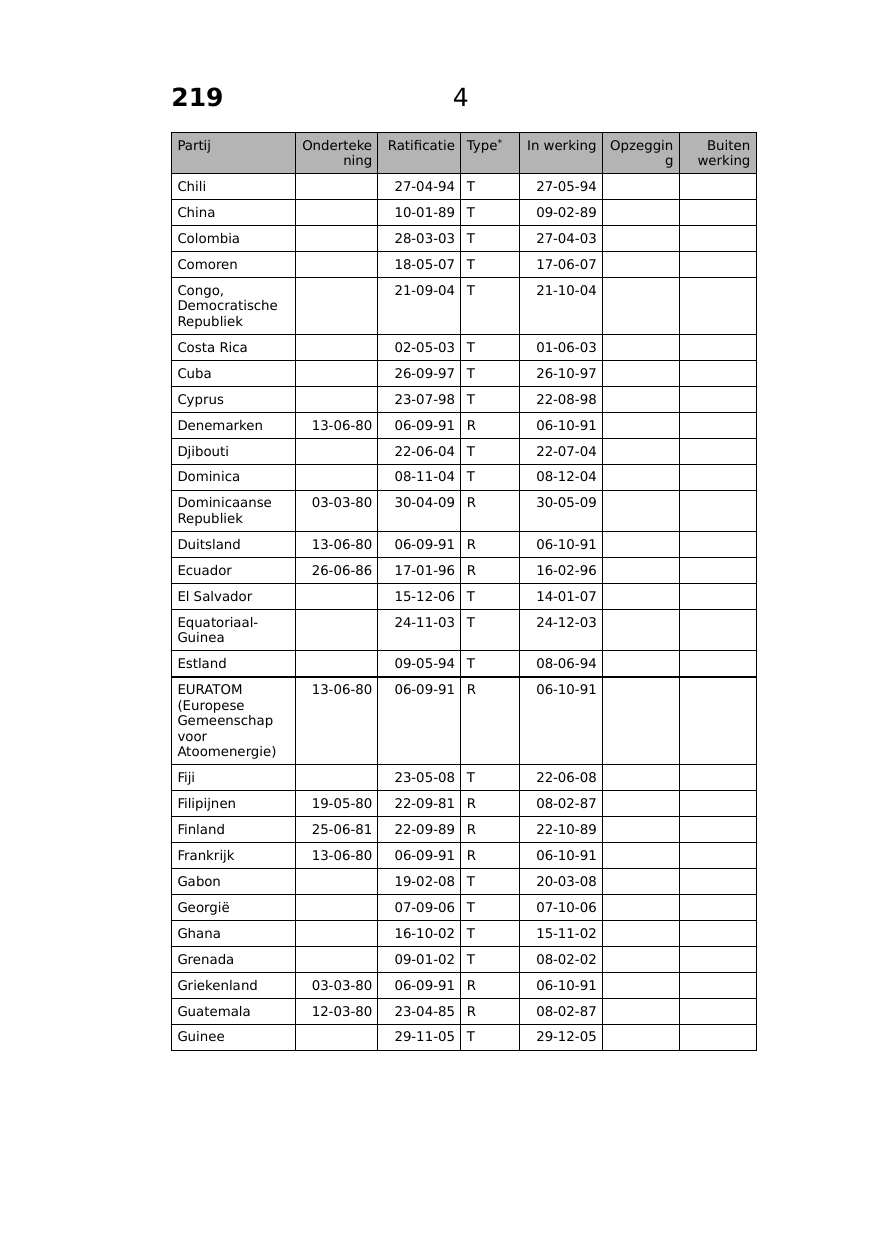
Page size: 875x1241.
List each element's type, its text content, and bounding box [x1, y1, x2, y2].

table_cell [680, 200, 756, 225]
table_cell 18-05-07 [378, 252, 460, 277]
table_cell T [461, 174, 519, 199]
table_cell Cyprus [172, 387, 295, 412]
table_cell 06-10-91 [520, 532, 602, 557]
table_cell 06-10-91 [520, 843, 602, 868]
table_cell 06-10-91 [520, 678, 602, 764]
table_cell 22-08-98 [520, 387, 602, 412]
table_cell Grenada [172, 947, 295, 972]
table_header Type* [461, 133, 519, 173]
table_header Ondertekening [296, 133, 377, 173]
table_cell Guatemala [172, 999, 295, 1024]
table_cell [603, 791, 679, 816]
table_cell T [461, 947, 519, 972]
table_cell 06-10-91 [520, 973, 602, 998]
table_cell Ecuador [172, 558, 295, 583]
table_cell Georgië [172, 895, 295, 920]
table_cell Chili [172, 174, 295, 199]
table_cell 07-09-06 [378, 895, 460, 920]
table_cell [296, 1025, 377, 1050]
table_cell 19-02-08 [378, 869, 460, 894]
table_cell 27-04-94 [378, 174, 460, 199]
table_cell 26-06-86 [296, 558, 377, 583]
table_header Ratificatie [378, 133, 460, 173]
table_cell [296, 584, 377, 609]
table_header Buiten werking [680, 133, 756, 173]
table_cell [680, 610, 756, 650]
table_cell [680, 335, 756, 360]
table_cell 21-10-04 [520, 278, 602, 334]
table_cell [603, 947, 679, 972]
table_cell 29-12-05 [520, 1025, 602, 1050]
table_cell 25-06-81 [296, 817, 377, 842]
table_cell 27-04-03 [520, 226, 602, 251]
table_cell Comoren [172, 252, 295, 277]
table_cell [296, 200, 377, 225]
table_cell T [461, 1025, 519, 1050]
table_cell [296, 895, 377, 920]
table_cell 08-06-94 [520, 651, 602, 676]
table_cell [296, 387, 377, 412]
table_cell [603, 765, 679, 790]
table_cell R [461, 532, 519, 557]
table_cell 28-03-03 [378, 226, 460, 251]
table_cell [603, 491, 679, 531]
table_cell 26-10-97 [520, 361, 602, 386]
table_cell [603, 610, 679, 650]
table_cell Griekenland [172, 973, 295, 998]
table_cell T [461, 278, 519, 334]
table_cell 09-01-02 [378, 947, 460, 972]
table_cell 06-09-91 [378, 532, 460, 557]
table_cell [680, 895, 756, 920]
table_cell [680, 843, 756, 868]
table_cell [296, 947, 377, 972]
table_cell [603, 439, 679, 464]
table_cell 17-01-96 [378, 558, 460, 583]
table_cell Dominicaanse Republiek [172, 491, 295, 531]
table_cell [296, 651, 377, 676]
table_cell 13-06-80 [296, 413, 377, 438]
table_header Opzegging [603, 133, 679, 173]
table_cell El Salvador [172, 584, 295, 609]
table_cell [603, 558, 679, 583]
table_cell 08-11-04 [378, 465, 460, 490]
table_cell [603, 361, 679, 386]
table_cell [296, 439, 377, 464]
table_cell R [461, 491, 519, 531]
table_cell T [461, 921, 519, 946]
table_cell T [461, 465, 519, 490]
table_cell [603, 226, 679, 251]
table_cell 27-05-94 [520, 174, 602, 199]
table_cell 03-03-80 [296, 491, 377, 531]
table_cell [680, 387, 756, 412]
table_cell [296, 174, 377, 199]
table_cell Costa Rica [172, 335, 295, 360]
table_cell Gabon [172, 869, 295, 894]
table_cell [603, 278, 679, 334]
table_cell Congo, Democratische Republiek [172, 278, 295, 334]
table_cell [680, 869, 756, 894]
table_cell 24-12-03 [520, 610, 602, 650]
table_cell [680, 1025, 756, 1050]
table_cell 14-01-07 [520, 584, 602, 609]
table_cell 22-07-04 [520, 439, 602, 464]
table_cell R [461, 413, 519, 438]
table_cell [603, 465, 679, 490]
table_cell [680, 532, 756, 557]
table_cell [603, 999, 679, 1024]
table_cell [680, 791, 756, 816]
table_cell 19-05-80 [296, 791, 377, 816]
table_cell [680, 651, 756, 676]
table_cell 16-02-96 [520, 558, 602, 583]
table_cell EURATOM (Europese Gemeenschap voor Atoomenergie) [172, 678, 295, 764]
table_cell 13-06-80 [296, 532, 377, 557]
table_cell [603, 584, 679, 609]
table_cell Djibouti [172, 439, 295, 464]
table_cell 30-05-09 [520, 491, 602, 531]
table_cell Fiji [172, 765, 295, 790]
table_cell R [461, 558, 519, 583]
table_cell 06-09-91 [378, 678, 460, 764]
table_cell T [461, 439, 519, 464]
table_cell Frankrijk [172, 843, 295, 868]
table_cell [603, 843, 679, 868]
table_cell 22-09-81 [378, 791, 460, 816]
table_cell 22-06-08 [520, 765, 602, 790]
table_cell 09-02-89 [520, 200, 602, 225]
table_cell 15-12-06 [378, 584, 460, 609]
table_cell [680, 226, 756, 251]
table_cell 08-02-87 [520, 791, 602, 816]
table_cell 09-05-94 [378, 651, 460, 676]
table_cell R [461, 999, 519, 1024]
table_cell 26-09-97 [378, 361, 460, 386]
table_cell T [461, 869, 519, 894]
table_cell [296, 335, 377, 360]
table_cell 24-11-03 [378, 610, 460, 650]
table_cell 06-09-91 [378, 413, 460, 438]
table_cell [603, 335, 679, 360]
table_cell [680, 439, 756, 464]
table_cell Duitsland [172, 532, 295, 557]
table_cell [603, 387, 679, 412]
table_cell [680, 765, 756, 790]
table_cell R [461, 817, 519, 842]
table_cell 10-01-89 [378, 200, 460, 225]
table_cell [680, 174, 756, 199]
table_cell 08-02-87 [520, 999, 602, 1024]
table_cell 02-05-03 [378, 335, 460, 360]
table_cell 17-06-07 [520, 252, 602, 277]
table_cell Cuba [172, 361, 295, 386]
table_cell T [461, 610, 519, 650]
table_cell 22-10-89 [520, 817, 602, 842]
table_cell 07-10-06 [520, 895, 602, 920]
table_cell [296, 252, 377, 277]
table_cell T [461, 361, 519, 386]
table_cell 08-02-02 [520, 947, 602, 972]
table_cell T [461, 387, 519, 412]
table_cell [680, 361, 756, 386]
table_cell 06-09-91 [378, 973, 460, 998]
table_cell [680, 465, 756, 490]
table_cell Colombia [172, 226, 295, 251]
table_header In werking [520, 133, 602, 173]
table_cell T [461, 765, 519, 790]
table_cell [296, 361, 377, 386]
table_cell [296, 765, 377, 790]
table_cell 06-09-91 [378, 843, 460, 868]
table_cell [603, 532, 679, 557]
table_cell R [461, 973, 519, 998]
table_cell 13-06-80 [296, 678, 377, 764]
table_cell 12-03-80 [296, 999, 377, 1024]
table_cell 22-09-89 [378, 817, 460, 842]
table_cell Denemarken [172, 413, 295, 438]
table_cell [680, 491, 756, 531]
table_cell 16-10-02 [378, 921, 460, 946]
table_cell [603, 921, 679, 946]
table_cell [680, 921, 756, 946]
table_cell [680, 678, 756, 764]
table_cell Ghana [172, 921, 295, 946]
table_cell [680, 413, 756, 438]
table_cell [680, 558, 756, 583]
table_cell [603, 973, 679, 998]
table_cell [603, 869, 679, 894]
table_cell [603, 174, 679, 199]
table_cell R [461, 791, 519, 816]
table_cell [296, 465, 377, 490]
table_cell [603, 200, 679, 225]
table_cell [296, 278, 377, 334]
table_cell 22-06-04 [378, 439, 460, 464]
table_cell Dominica [172, 465, 295, 490]
table_cell T [461, 895, 519, 920]
table_cell Finland [172, 817, 295, 842]
table_cell 13-06-80 [296, 843, 377, 868]
table_cell [603, 895, 679, 920]
table_cell 01-06-03 [520, 335, 602, 360]
table_header Partij [172, 133, 295, 173]
table_cell [603, 651, 679, 676]
table_cell 03-03-80 [296, 973, 377, 998]
table_cell T [461, 651, 519, 676]
table_cell [680, 817, 756, 842]
table_cell T [461, 335, 519, 360]
table_cell 15-11-02 [520, 921, 602, 946]
table_cell [603, 817, 679, 842]
table_cell 08-12-04 [520, 465, 602, 490]
table_cell [680, 973, 756, 998]
table_cell 29-11-05 [378, 1025, 460, 1050]
table_cell [680, 999, 756, 1024]
table_cell 06-10-91 [520, 413, 602, 438]
table_cell 30-04-09 [378, 491, 460, 531]
table_cell Guinee [172, 1025, 295, 1050]
table_cell [680, 947, 756, 972]
table_cell T [461, 226, 519, 251]
table_cell [296, 869, 377, 894]
table_cell [680, 584, 756, 609]
table_cell 23-07-98 [378, 387, 460, 412]
table_cell [603, 413, 679, 438]
table_cell [296, 226, 377, 251]
table_cell Estland [172, 651, 295, 676]
table_cell [680, 278, 756, 334]
table_cell R [461, 678, 519, 764]
table_cell T [461, 252, 519, 277]
table_cell Filipijnen [172, 791, 295, 816]
table_cell [603, 1025, 679, 1050]
table_cell 23-04-85 [378, 999, 460, 1024]
table_cell T [461, 584, 519, 609]
table_cell 23-05-08 [378, 765, 460, 790]
table_cell [680, 252, 756, 277]
table_cell T [461, 200, 519, 225]
table_cell R [461, 843, 519, 868]
table_cell 21-09-04 [378, 278, 460, 334]
table_cell [603, 678, 679, 764]
table_cell Equatoriaal-Guinea [172, 610, 295, 650]
table_cell 20-03-08 [520, 869, 602, 894]
table_cell [296, 921, 377, 946]
table_cell [296, 610, 377, 650]
table_cell China [172, 200, 295, 225]
table_cell [603, 252, 679, 277]
